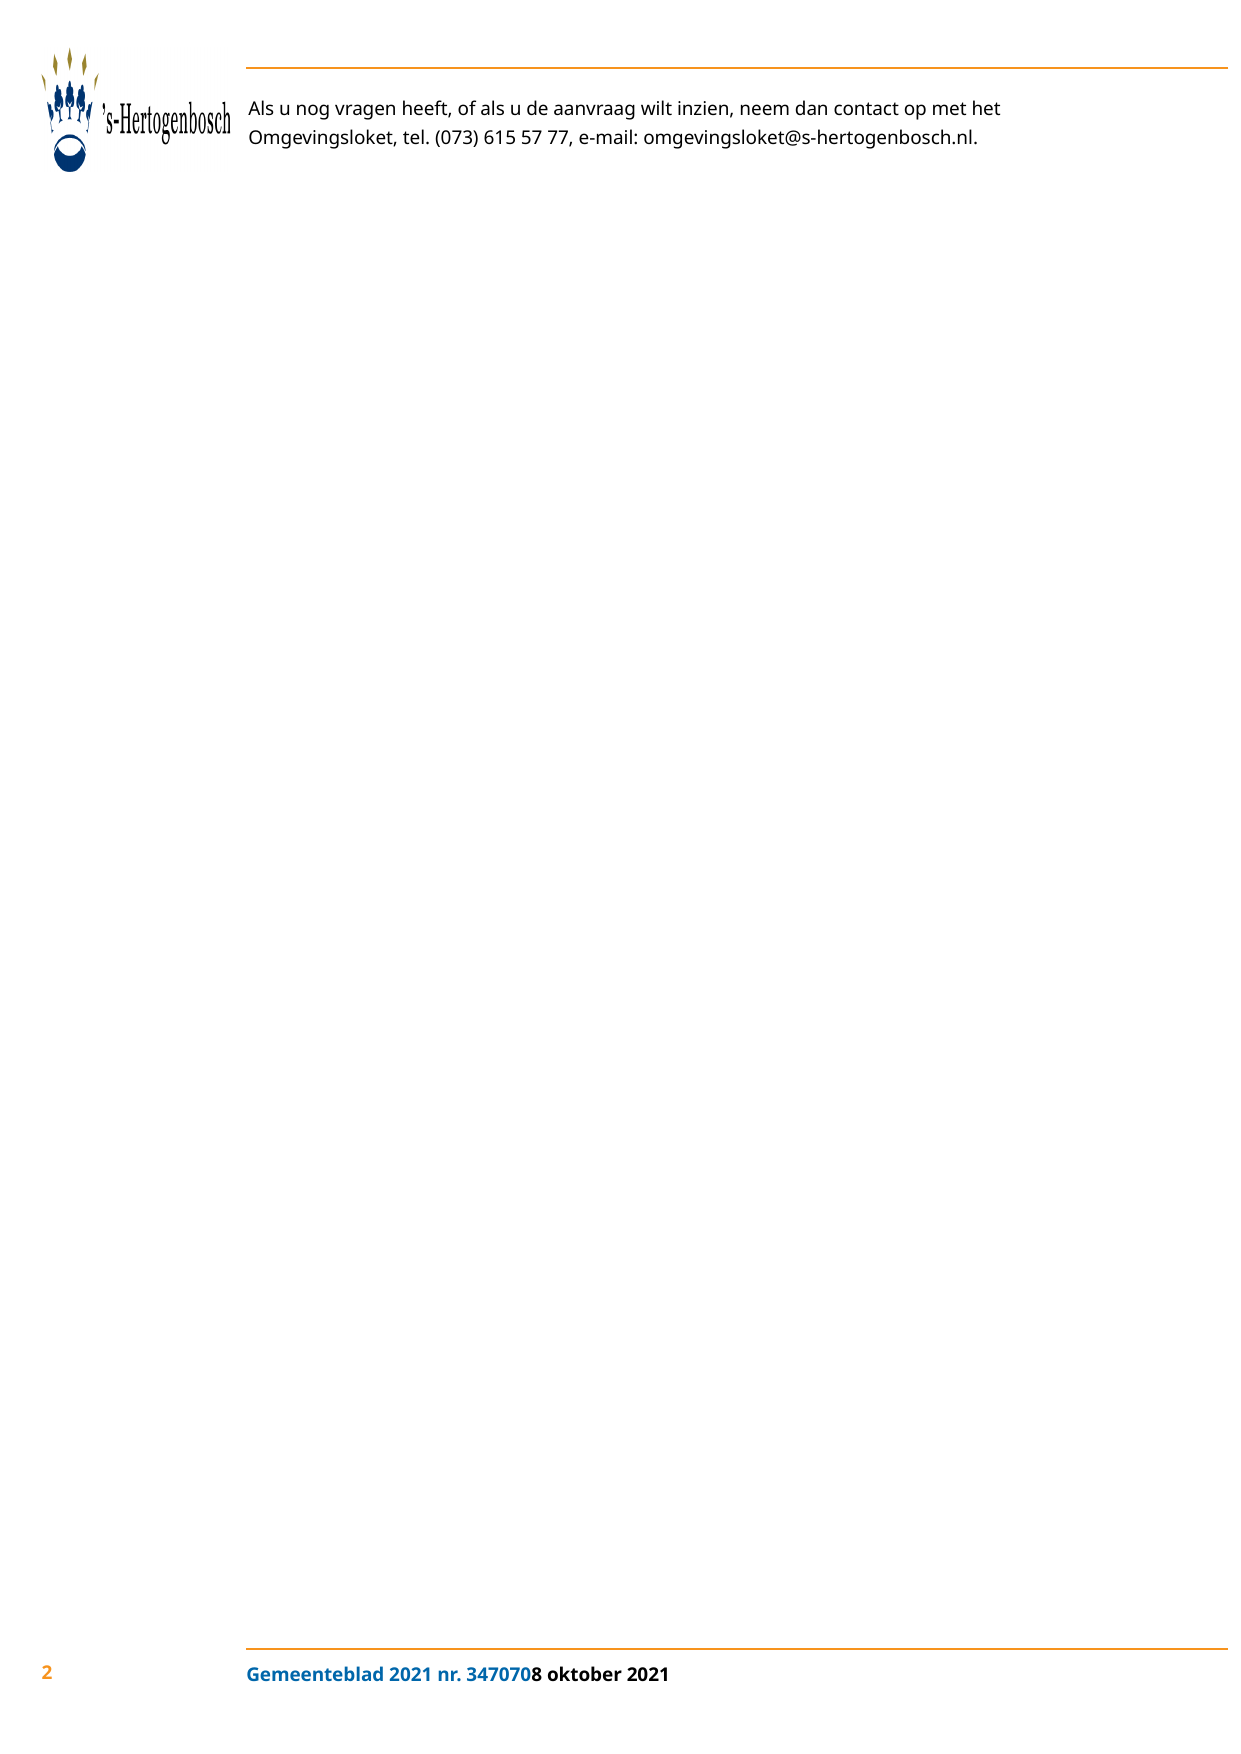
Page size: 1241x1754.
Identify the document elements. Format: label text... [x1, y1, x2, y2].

text Als u nog vragen heeft, of als u de aanvraag wilt inzien, neem dan contact op met het Omgevingsloket, tel. (073) 615 57 77, e-mail: omgevingsloket@s-hertogenbosch.nl. [248, 95, 1152, 150]
picture [41, 47, 231, 172]
